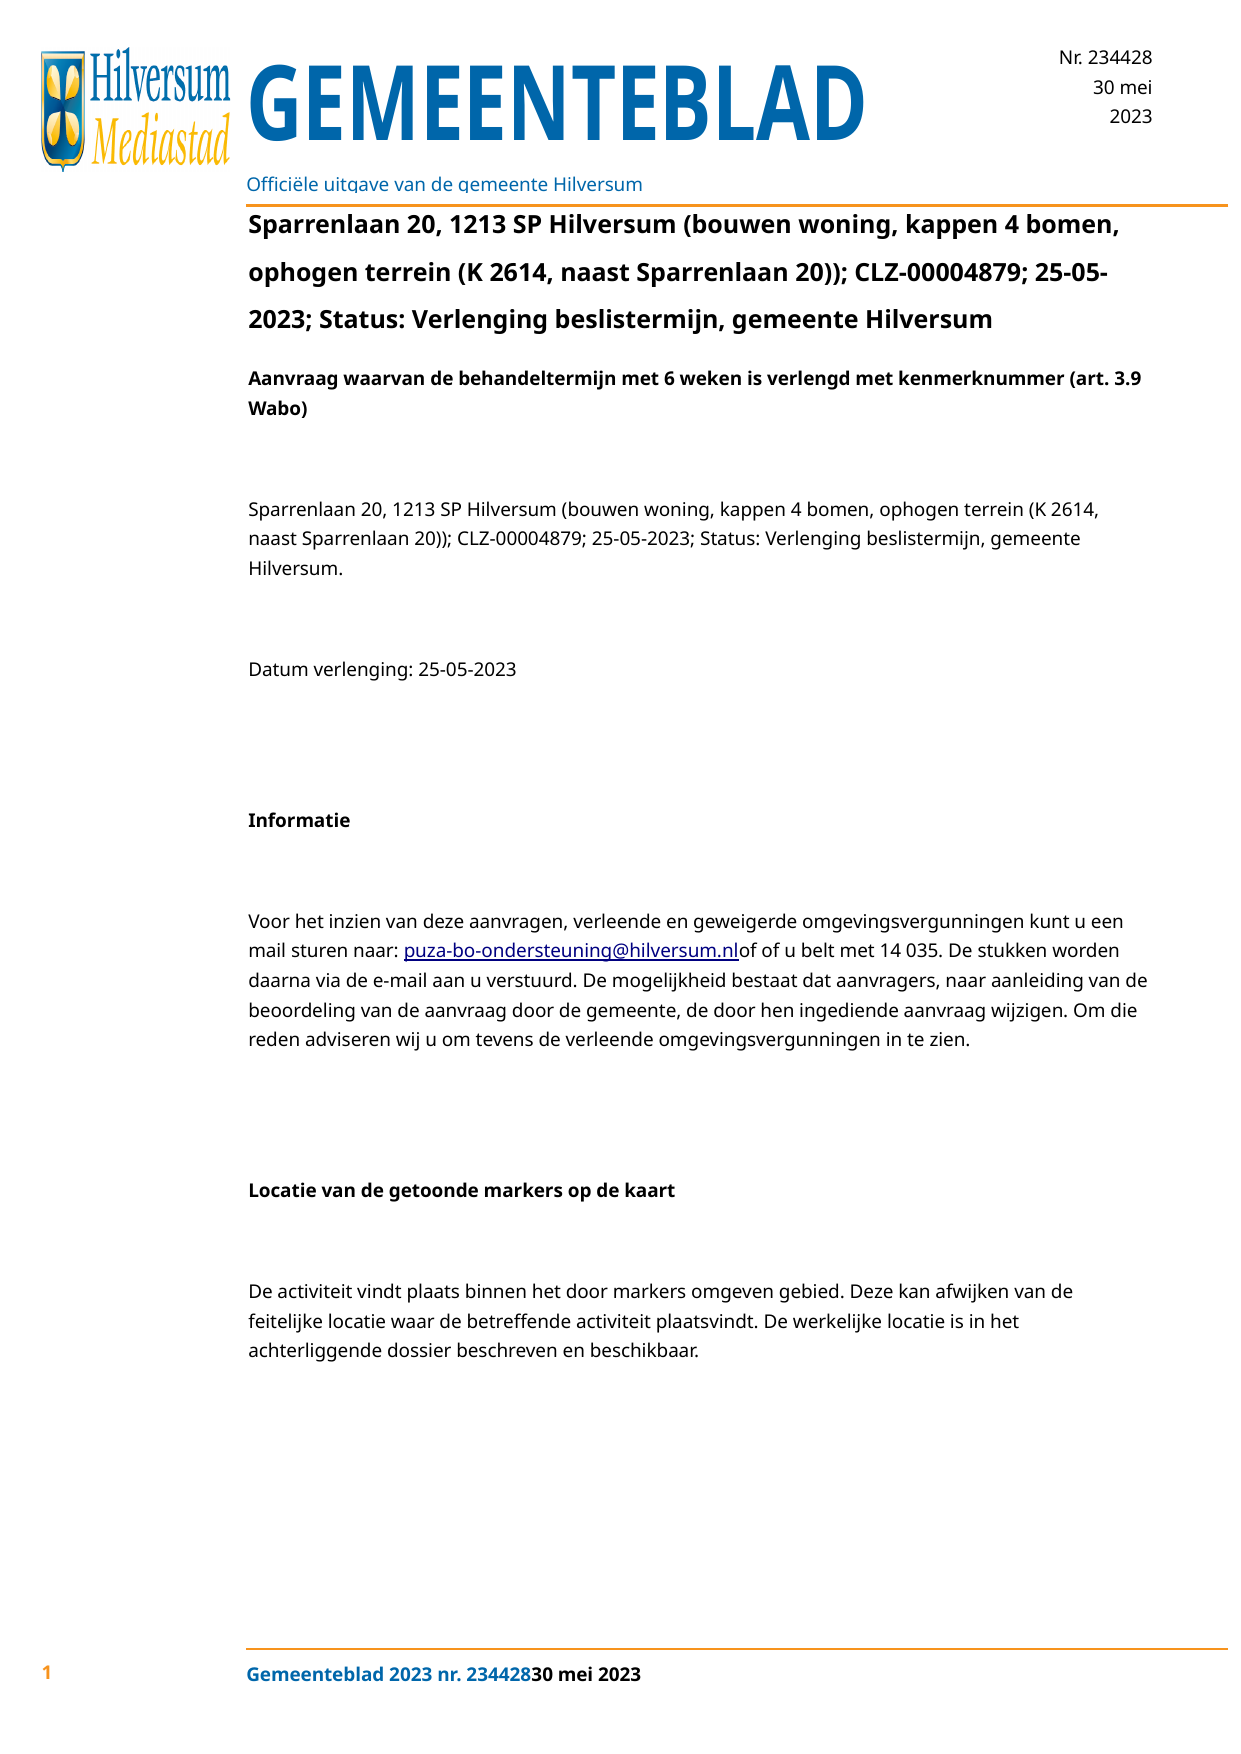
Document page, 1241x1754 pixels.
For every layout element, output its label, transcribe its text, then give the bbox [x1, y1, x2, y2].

text Sparrenlaan 20, 1213 SP Hilversum (bouwen woning, kappen 4 bomen, ophogen terrein (K 2614, naast Sparrenlaan 20)); CLZ-00004879; 25-05-2023; Status: Verlenging beslistermijn, gemeente Hilversum. [248, 496, 1152, 581]
text Aanvraag waarvan de behandeltermijn met 6 weken is verlengd met kenmerknummer (art. 3.9 Wabo) [248, 366, 1152, 421]
text Locatie van de getoonde markers op de kaart [248, 1178, 1152, 1203]
text Voor het inzien van deze aanvragen, verleende en geweigerde omgevingsvergunningen kunt u een mail sturen naar: puza-bo-ondersteuning@hilversum.nlof of u belt met 14 035. De stukken worden daarna via de e-mail aan u verstuurd. De mogelijkheid bestaat dat aanvragers, naar aanleiding van de beoordeling van de aanvraag door de gemeente, de door hen ingediende aanvraag wijzigen. Om die reden adviseren wij u om tevens de verleende omgevingsvergunningen in te zien. [248, 908, 1152, 1052]
picture [41, 47, 231, 172]
text Datum verlenging: 25-05-2023 [248, 656, 1152, 682]
text Informatie [248, 807, 1152, 833]
text De activiteit vindt plaats binnen het door markers omgeven gebied. Deze kan afwijken van de feitelijke locatie waar de betreffende activiteit plaatsvindt. De werkelijke locatie is in het achterliggende dossier beschreven en beschikbaar. [248, 1278, 1152, 1363]
text Sparrenlaan 20, 1213 SP Hilversum (bouwen woning, kappen 4 bomen, ophogen terrein (K 2614, naast Sparrenlaan 20)); CLZ-00004879; 25-05-2023; Status: Verlenging beslistermijn, gemeente Hilversum [248, 207, 1152, 336]
